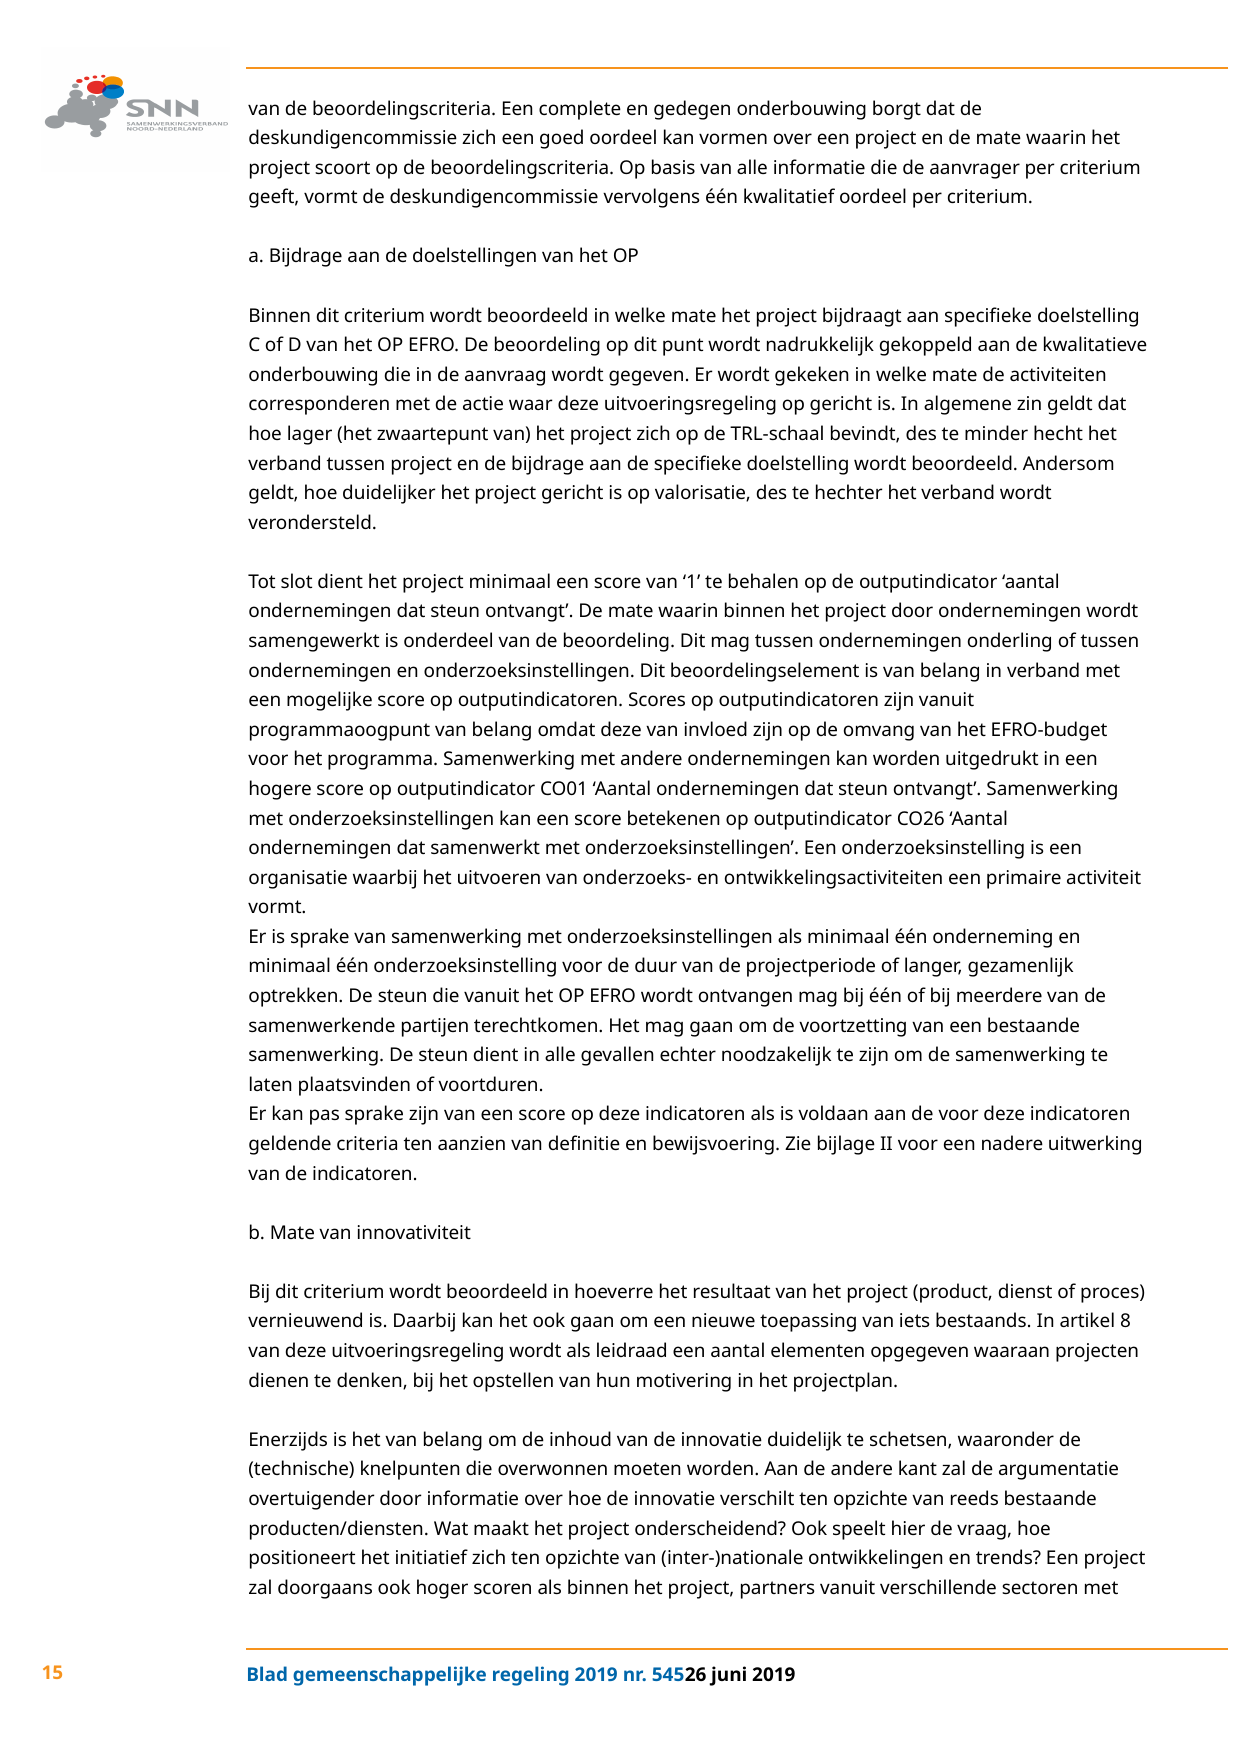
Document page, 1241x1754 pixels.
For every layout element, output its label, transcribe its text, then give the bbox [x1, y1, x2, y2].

text Tot slot dient het project minimaal een score van ‘1’ te behalen op de outputindicator ‘aantal ondernemingen dat steun ontvangt’. De mate waarin binnen het project door ondernemingen wordt samengewerkt is onderdeel van de beoordeling. Dit mag tussen ondernemingen onderling of tussen ondernemingen en onderzoeksinstellingen. Dit beoordelingselement is van belang in verband met een mogelijke score op outputindicatoren. Scores op outputindicatoren zijn vanuit programmaoogpunt van belang omdat deze van invloed zijn op de omvang van het EFRO-budget voor het programma. Samenwerking met andere ondernemingen kan worden uitgedrukt in een hogere score op outputindicator CO01 ‘Aantal ondernemingen dat steun ontvangt’. Samenwerking met onderzoeksinstellingen kan een score betekenen op outputindicator CO26 ‘Aantal ondernemingen dat samenwerkt met onderzoeksinstellingen’. Een onderzoeksinstelling is een organisatie waarbij het uitvoeren van onderzoeks- en ontwikkelingsactiviteiten een primaire activiteit vormt. [248, 568, 1152, 919]
text Binnen dit criterium wordt beoordeeld in welke mate het project bijdraagt aan specifieke doelstelling C of D van het OP EFRO. De beoordeling op dit punt wordt nadrukkelijk gekoppeld aan de kwalitatieve onderbouwing die in de aanvraag wordt gegeven. Er wordt gekeken in welke mate de activiteiten corresponderen met de actie waar deze uitvoeringsregeling op gericht is. In algemene zin geldt dat hoe lager (het zwaartepunt van) het project zich op de TRL-schaal bevindt, des te minder hecht het verband tussen project en de bijdrage aan de specifieke doelstelling wordt beoordeeld. Andersom geldt, hoe duidelijker het project gericht is op valorisatie, des te hechter het verband wordt verondersteld. [248, 302, 1152, 535]
text b. Mate van innovativiteit [248, 1219, 1152, 1245]
text Bij dit criterium wordt beoordeeld in hoeverre het resultaat van het project (product, dienst of proces) vernieuwend is. Daarbij kan het ook gaan om een nieuwe toepassing van iets bestaands. In artikel 8 van deze uitvoeringsregeling wordt als leidraad een aantal elementen opgegeven waaraan projecten dienen te denken, bij het opstellen van hun motivering in het projectplan. [248, 1278, 1152, 1393]
text Er is sprake van samenwerking met onderzoeksinstellingen als minimaal één onderneming en minimaal één onderzoeksinstelling voor de duur van de projectperiode of langer, gezamenlijk optrekken. De steun die vanuit het OP EFRO wordt ontvangen mag bij één of bij meerdere van de samenwerkende partijen terechtkomen. Het mag gaan om de voortzetting van een bestaande samenwerking. De steun dient in alle gevallen echter noodzakelijk te zijn om de samenwerking te laten plaatsvinden of voortduren. [248, 923, 1152, 1097]
text Er kan pas sprake zijn van een score op deze indicatoren als is voldaan aan de voor deze indicatoren geldende criteria ten aanzien van definitie en bewijsvoering. Zie bijlage II voor een nadere uitwerking van de indicatoren. [248, 1101, 1152, 1186]
picture [41, 47, 231, 172]
text van de beoordelingscriteria. Een complete en gedegen onderbouwing borgt dat de deskundigencommissie zich een goed oordeel kan vormen over een project en de mate waarin het project scoort op de beoordelingscriteria. Op basis van alle informatie die de aanvrager per criterium geeft, vormt de deskundigencommissie vervolgens één kwalitatief oordeel per criterium. [248, 95, 1152, 209]
text a. Bijdrage aan de doelstellingen van het OP [248, 243, 1152, 268]
text Enerzijds is het van belang om de inhoud van de innovatie duidelijk te schetsen, waaronder de (technische) knelpunten die overwonnen moeten worden. Aan de andere kant zal de argumentatie overtuigender door informatie over hoe de innovatie verschilt ten opzichte van reeds bestaande producten/diensten. Wat maakt het project onderscheidend? Ook speelt hier de vraag, hoe positioneert het initiatief zich ten opzichte van (inter-)nationale ontwikkelingen en trends? Een project zal doorgaans ook hoger scoren als binnen het project, partners vanuit verschillende sectoren met [248, 1426, 1152, 1600]
